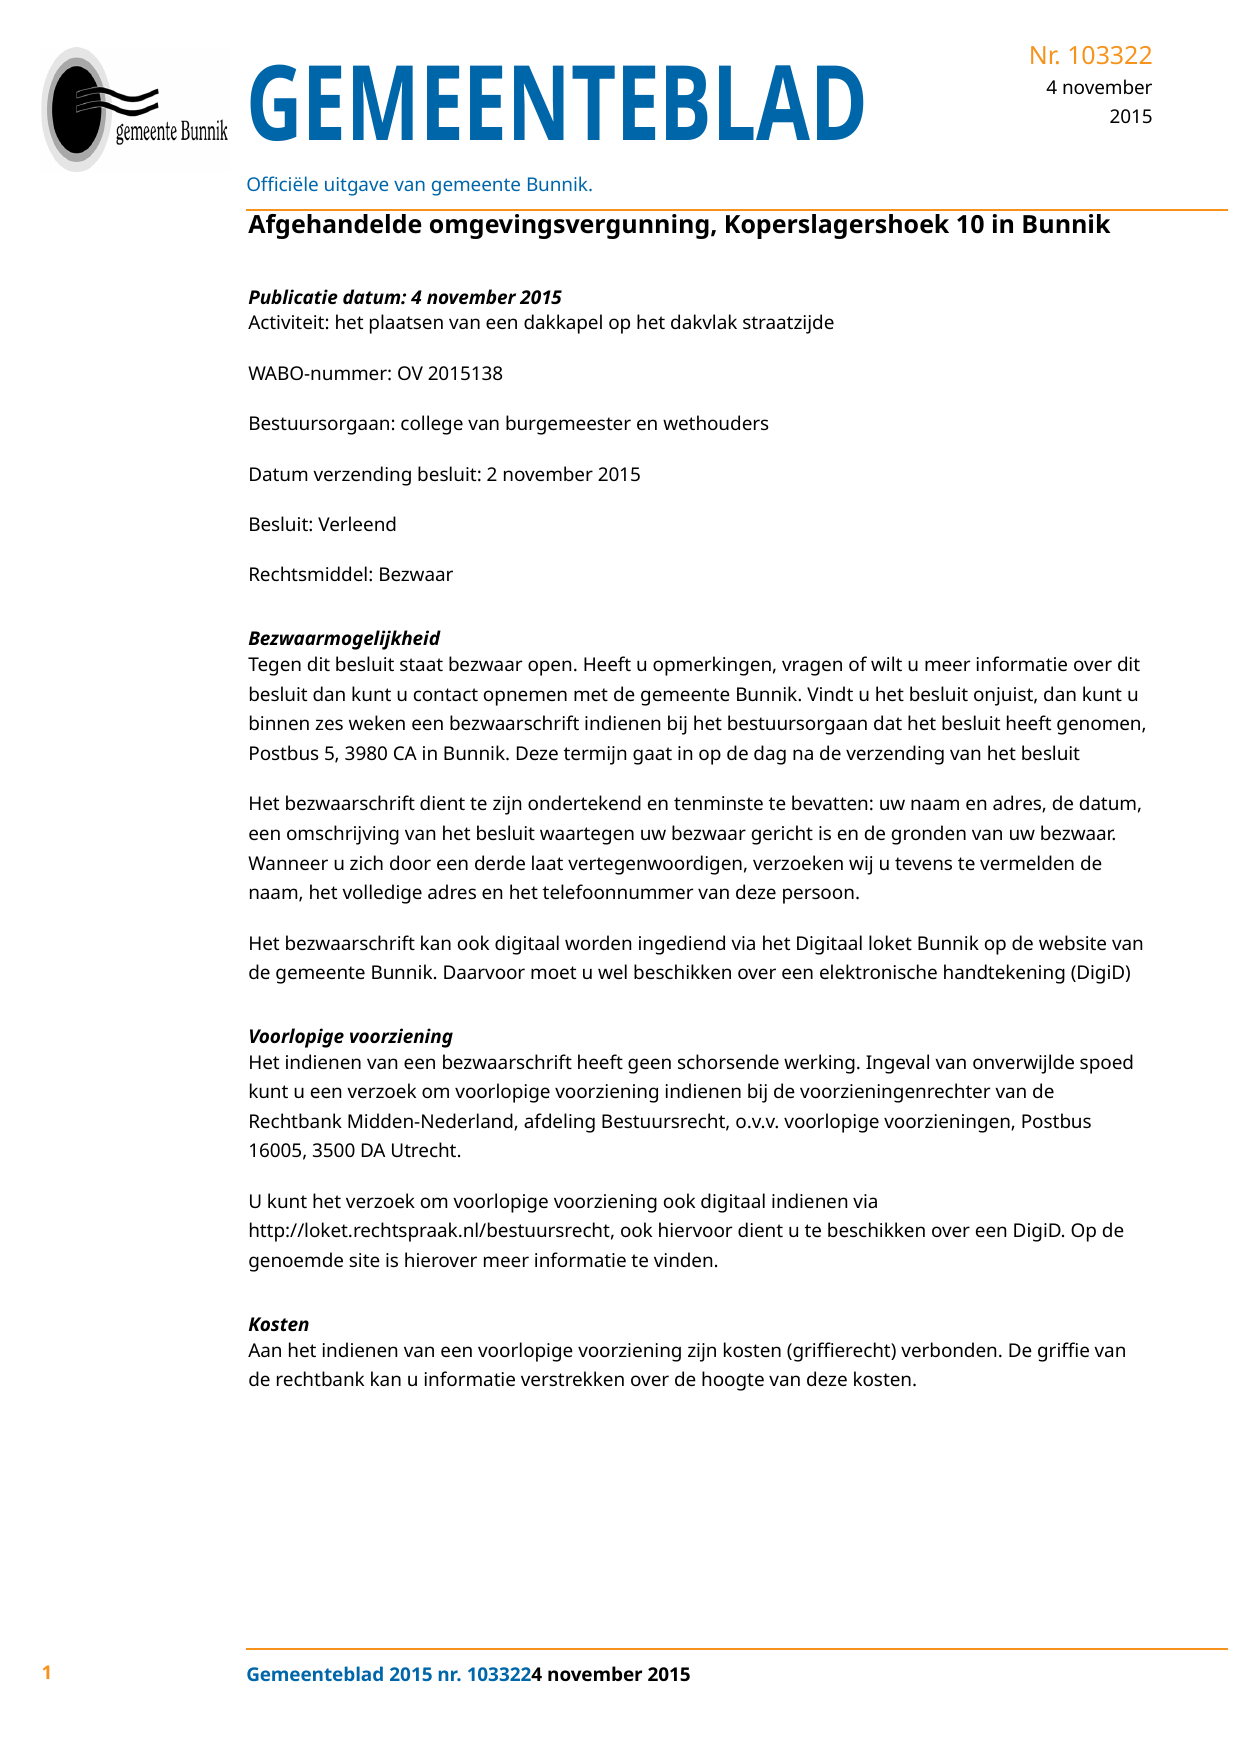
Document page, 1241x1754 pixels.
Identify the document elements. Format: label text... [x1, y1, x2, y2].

text Afgehandelde omgevingsvergunning, Koperslagershoek 10 in Bunnik [248, 211, 1152, 241]
text Het bezwaarschrift dient te zijn ondertekend en tenminste te bevatten: uw naam en adres, de datum, een omschrijving van het besluit waartegen uw bezwaar gericht is en de gronden van uw bezwaar. Wanneer u zich door een derde laat vertegenwoordigen, verzoeken wij u tevens te vermelden de naam, het volledige adres en het telefoonnummer van deze persoon. [248, 791, 1152, 905]
text Kosten [248, 1311, 1152, 1337]
text WABO-nummer: OV 2015138 [248, 360, 1152, 386]
text Tegen dit besluit staat bezwaar open. Heeft u opmerkingen, vragen of wilt u meer informatie over dit besluit dan kunt u contact opnemen met de gemeente Bunnik. Vindt u het besluit onjuist, dan kunt u binnen zes weken een bezwaarschrift indienen bij het bestuursorgaan dat het besluit heeft genomen, Postbus 5, 3980 CA in Bunnik. Deze termijn gaat in op de dag na de verzending van het besluit [248, 651, 1152, 766]
text Activiteit: het plaatsen van een dakkapel op het dakvlak straatzijde [248, 309, 1152, 335]
picture [41, 47, 231, 172]
text Voorlopige voorziening [248, 1023, 1152, 1049]
text Datum verzending besluit: 2 november 2015 [248, 461, 1152, 487]
text Besluit: Verleend [248, 511, 1152, 537]
text Bezwaarmogelijkheid [248, 626, 1152, 651]
text Aan het indienen van een voorlopige voorziening zijn kosten (griffierecht) verbonden. De griffie van de rechtbank kan u informatie verstrekken over de hoogte van deze kosten. [248, 1337, 1152, 1392]
text Bestuursorgaan: college van burgemeester en wethouders [248, 410, 1152, 436]
text Publicatie datum: 4 november 2015 [248, 284, 1152, 309]
text U kunt het verzoek om voorlopige voorziening ook digitaal indienen via http://loket.rechtspraak.nl/bestuursrecht, ook hiervoor dient u te beschikken over een DigiD. Op de genoemde site is hierover meer informatie te vinden. [248, 1188, 1152, 1273]
text Rechtsmiddel: Bezwaar [248, 562, 1152, 587]
text Het indienen van een bezwaarschrift heeft geen schorsende werking. Ingeval van onverwijlde spoed kunt u een verzoek om voorlopige voorziening indienen bij de voorzieningenrechter van de Rechtbank Midden-Nederland, afdeling Bestuursrecht, o.v.v. voorlopige voorzieningen, Postbus 16005, 3500 DA Utrecht. [248, 1049, 1152, 1163]
text Het bezwaarschrift kan ook digitaal worden ingediend via het Digitaal loket Bunnik op de website van de gemeente Bunnik. Daarvoor moet u wel beschikken over een elektronische handtekening (DigiD) [248, 930, 1152, 985]
